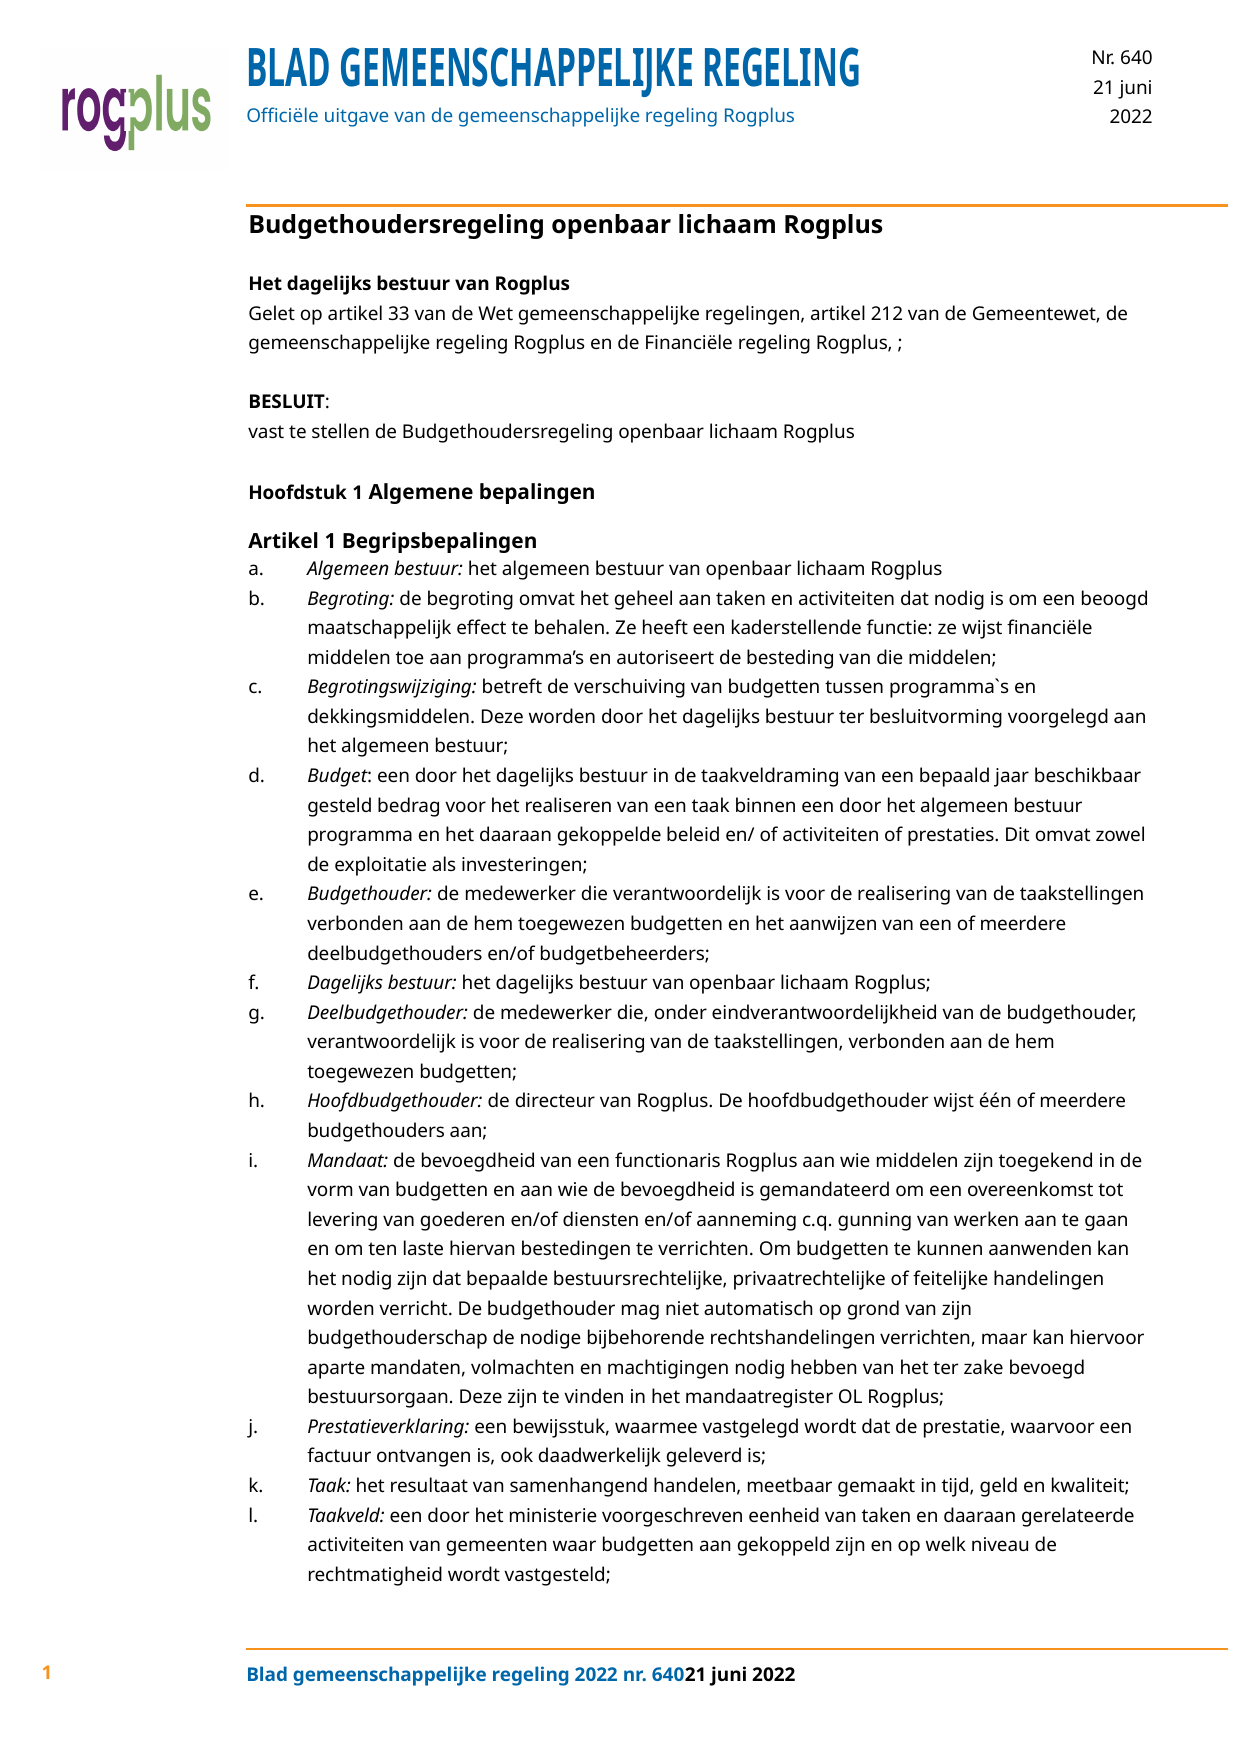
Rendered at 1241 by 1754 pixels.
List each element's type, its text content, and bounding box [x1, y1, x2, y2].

text Hoofdstuk 1 Algemene bepalingen [248, 477, 1152, 506]
list Begroting: de begroting omvat het geheel aan taken en activiteiten dat nodig is om een beoogd maatschappelijk effect te behalen. Ze heeft een kaderstellende functie: ze wijst financiële middelen toe aan programma’s en autoriseert de besteding van die middelen; [248, 585, 1152, 669]
picture [41, 47, 231, 172]
text Gelet op artikel 33 van de Wet gemeenschappelijke regelingen, artikel 212 van de Gemeentewet, de gemeenschappelijke regeling Rogplus en de Financiële regeling Rogplus, ; [248, 300, 1152, 355]
text Budgethoudersregeling openbaar lichaam Rogplus [248, 207, 1152, 241]
text Artikel 1 Begripsbepalingen [248, 527, 1152, 555]
list Hoofdbudgethouder: de directeur van Rogplus. De hoofdbudgethouder wijst één of meerdere budgethouders aan; [248, 1088, 1152, 1143]
list Budget: een door het dagelijks bestuur in de taakveldraming van een bepaald jaar beschikbaar gesteld bedrag voor het realiseren van een taak binnen een door het algemeen bestuur programma en het daaraan gekoppelde beleid en/ of activiteiten of prestaties. Dit omvat zowel de exploitatie als investeringen; [248, 762, 1152, 877]
text vast te stellen de Budgethoudersregeling openbaar lichaam Rogplus [248, 418, 1152, 444]
list Mandaat: de bevoegdheid van een functionaris Rogplus aan wie middelen zijn toegekend in de vorm van budgetten en aan wie de bevoegdheid is gemandateerd om een overeenkomst tot levering van goederen en/of diensten en/of aanneming c.q. gunning van werken aan te gaan en om ten laste hiervan bestedingen te verrichten. Om budgetten te kunnen aanwenden kan het nodig zijn dat bepaalde bestuursrechtelijke, privaatrechtelijke of feitelijke handelingen worden verricht. De budgethouder mag niet automatisch op grond van zijn budgethouderschap de nodige bijbehorende rechtshandelingen verrichten, maar kan hiervoor aparte mandaten, volmachten en machtigingen nodig hebben van het ter zake bevoegd bestuursorgaan. Deze zijn te vinden in het mandaatregister OL Rogplus; [248, 1147, 1152, 1409]
text Het dagelijks bestuur van Rogplus [248, 270, 1152, 296]
text BESLUIT: [248, 389, 1152, 414]
list Budgethouder: de medewerker die verantwoordelijk is voor de realisering van de taakstellingen verbonden aan de hem toegewezen budgetten en het aanwijzen van een of meerdere deelbudgethouders en/of budgetbeheerders; [248, 881, 1152, 965]
list Taakveld: een door het ministerie voorgeschreven eenheid van taken en daaraan gerelateerde activiteiten van gemeenten waar budgetten aan gekoppeld zijn en op welk niveau de rechtmatigheid wordt vastgesteld; [248, 1502, 1152, 1587]
list Deelbudgethouder: de medewerker die, onder eindverantwoordelijkheid van de budgethouder, verantwoordelijk is voor de realisering van de taakstellingen, verbonden aan de hem toegewezen budgetten; [248, 999, 1152, 1084]
list Begrotingswijziging: betreft de verschuiving van budgetten tussen programma`s en dekkingsmiddelen. Deze worden door het dagelijks bestuur ter besluitvorming voorgelegd aan het algemeen bestuur; [248, 673, 1152, 758]
list Algemeen bestuur: het algemeen bestuur van openbaar lichaam Rogplus [248, 555, 1152, 581]
list Taak: het resultaat van samenhangend handelen, meetbaar gemaakt in tijd, geld en kwaliteit; [248, 1472, 1152, 1498]
list Dagelijks bestuur: het dagelijks bestuur van openbaar lichaam Rogplus; [248, 969, 1152, 995]
list Prestatieverklaring: een bewijsstuk, waarmee vastgelegd wordt dat de prestatie, waarvoor een factuur ontvangen is, ook daadwerkelijk geleverd is; [248, 1413, 1152, 1468]
